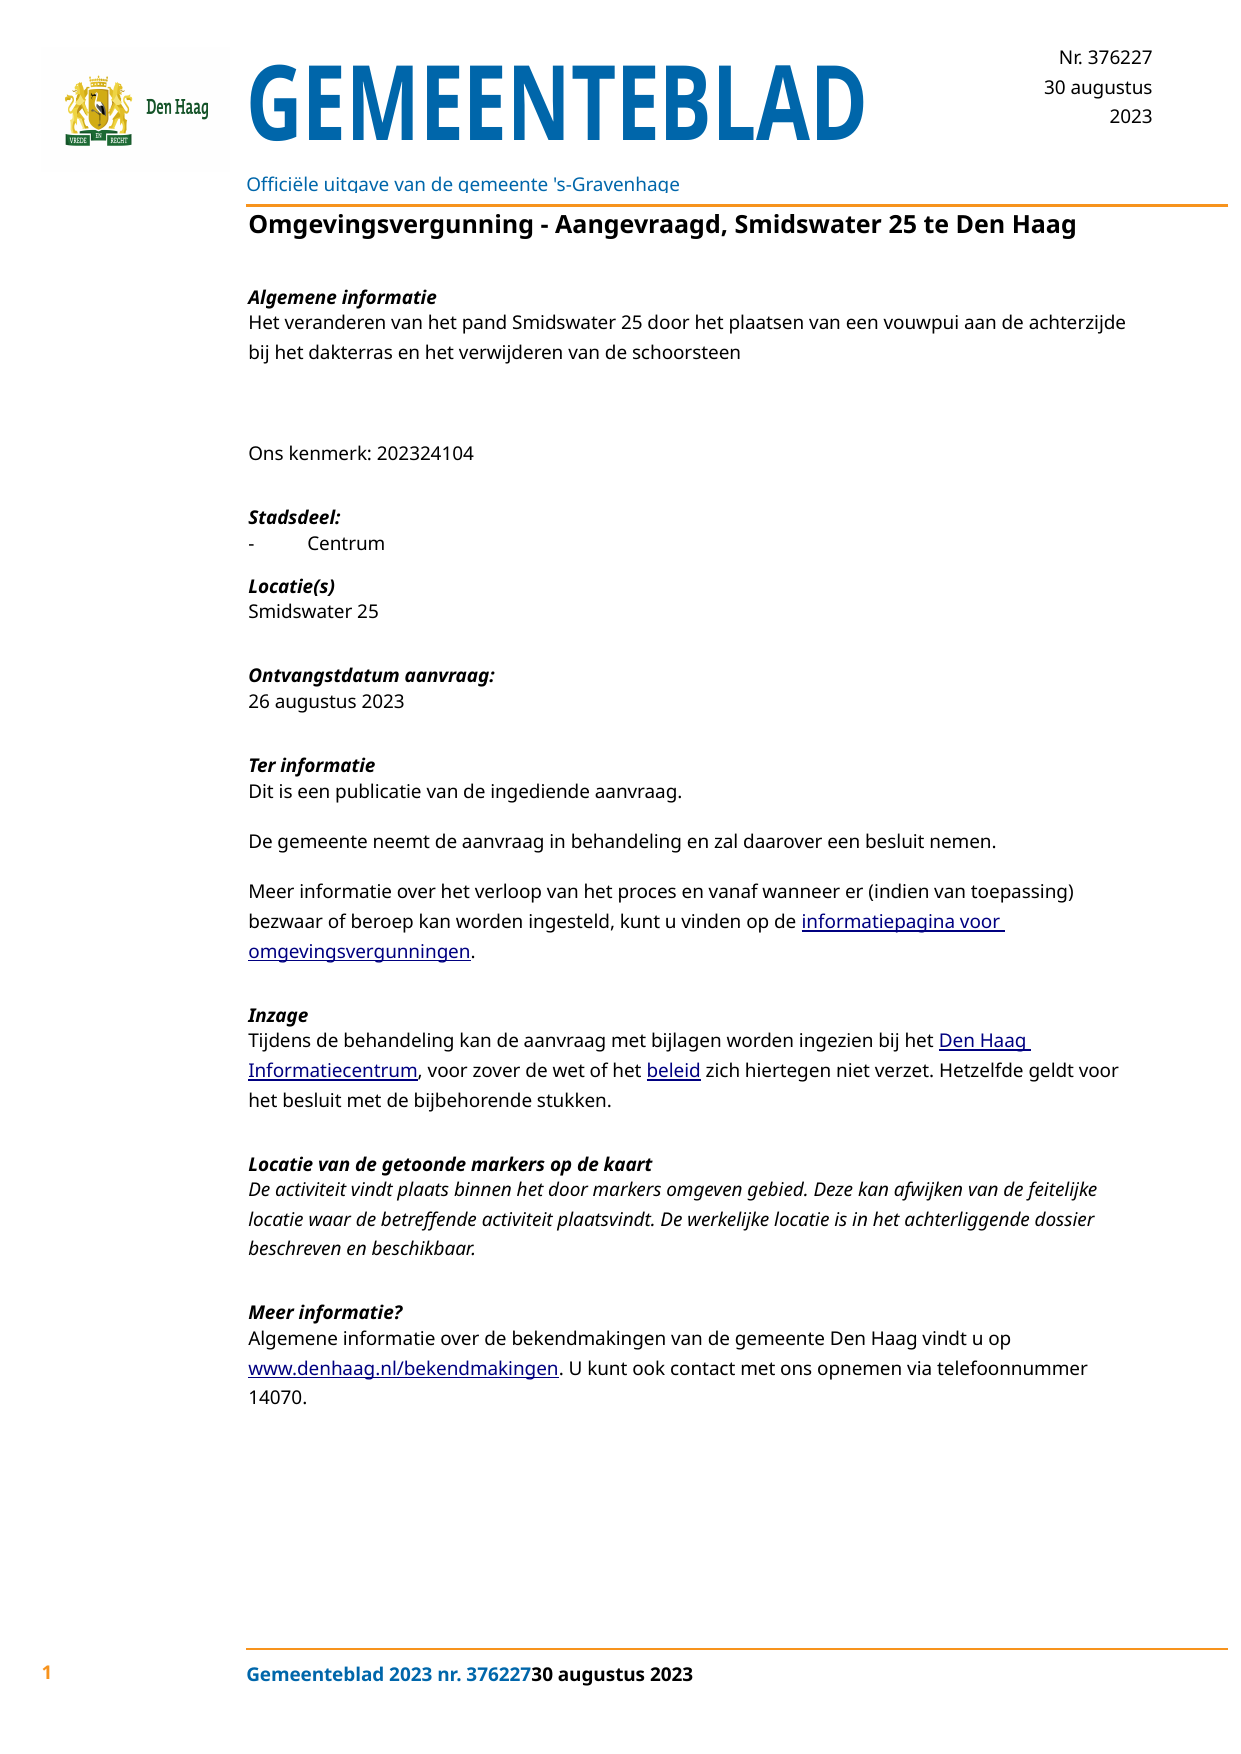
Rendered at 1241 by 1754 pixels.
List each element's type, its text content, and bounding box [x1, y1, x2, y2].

list Centrum [248, 530, 1152, 555]
text Locatie van de getoonde markers op de kaart [248, 1151, 1152, 1176]
text Locatie(s) [248, 573, 1152, 598]
text De gemeente neemt de aanvraag in behandeling en zal daarover een besluit nemen. [248, 828, 1152, 854]
text Stadsdeel: [248, 504, 1152, 530]
text Ontvangstdatum aanvraag: [248, 662, 1152, 688]
text Dit is een publicatie van de ingediende aanvraag. [248, 778, 1152, 804]
text 26 augustus 2023 [248, 688, 1152, 714]
text Omgevingsvergunning - Aangevraagd, Smidswater 25 te Den Haag [248, 207, 1152, 241]
text Algemene informatie [248, 284, 1152, 309]
text Inzage [248, 1002, 1152, 1028]
text Tijdens de behandeling kan de aanvraag met bijlagen worden ingezien bij het Den Haag Informatiecentrum, voor zover de wet of het beleid zich hiertegen niet verzet. Hetzelfde geldt voor het besluit met de bijbehorende stukken. [248, 1028, 1152, 1112]
text Ter informatie [248, 752, 1152, 778]
text Meer informatie? [248, 1299, 1152, 1325]
text De activiteit vindt plaats binnen het door markers omgeven gebied. Deze kan afwijken van de feitelijke locatie waar de betreffende activiteit plaatsvindt. De werkelijke locatie is in het achterliggende dossier beschreven en beschikbaar. [248, 1176, 1152, 1261]
text Ons kenmerk: 202324104 [248, 440, 1152, 466]
text Smidswater 25 [248, 598, 1152, 624]
picture [41, 47, 231, 172]
text Meer informatie over het verloop van het proces en vanaf wanneer er (indien van toepassing) bezwaar of beroep kan worden ingesteld, kunt u vinden op de informatiepagina voor omgevingsvergunningen. [248, 879, 1152, 964]
text Algemene informatie over de bekendmakingen van de gemeente Den Haag vindt u op www.denhaag.nl/bekendmakingen. U kunt ook contact met ons opnemen via telefoonnummer 14070. [248, 1325, 1152, 1410]
text Het veranderen van het pand Smidswater 25 door het plaatsen van een vouwpui aan de achterzijde bij het dakterras en het verwijderen van de schoorsteen [248, 309, 1152, 365]
